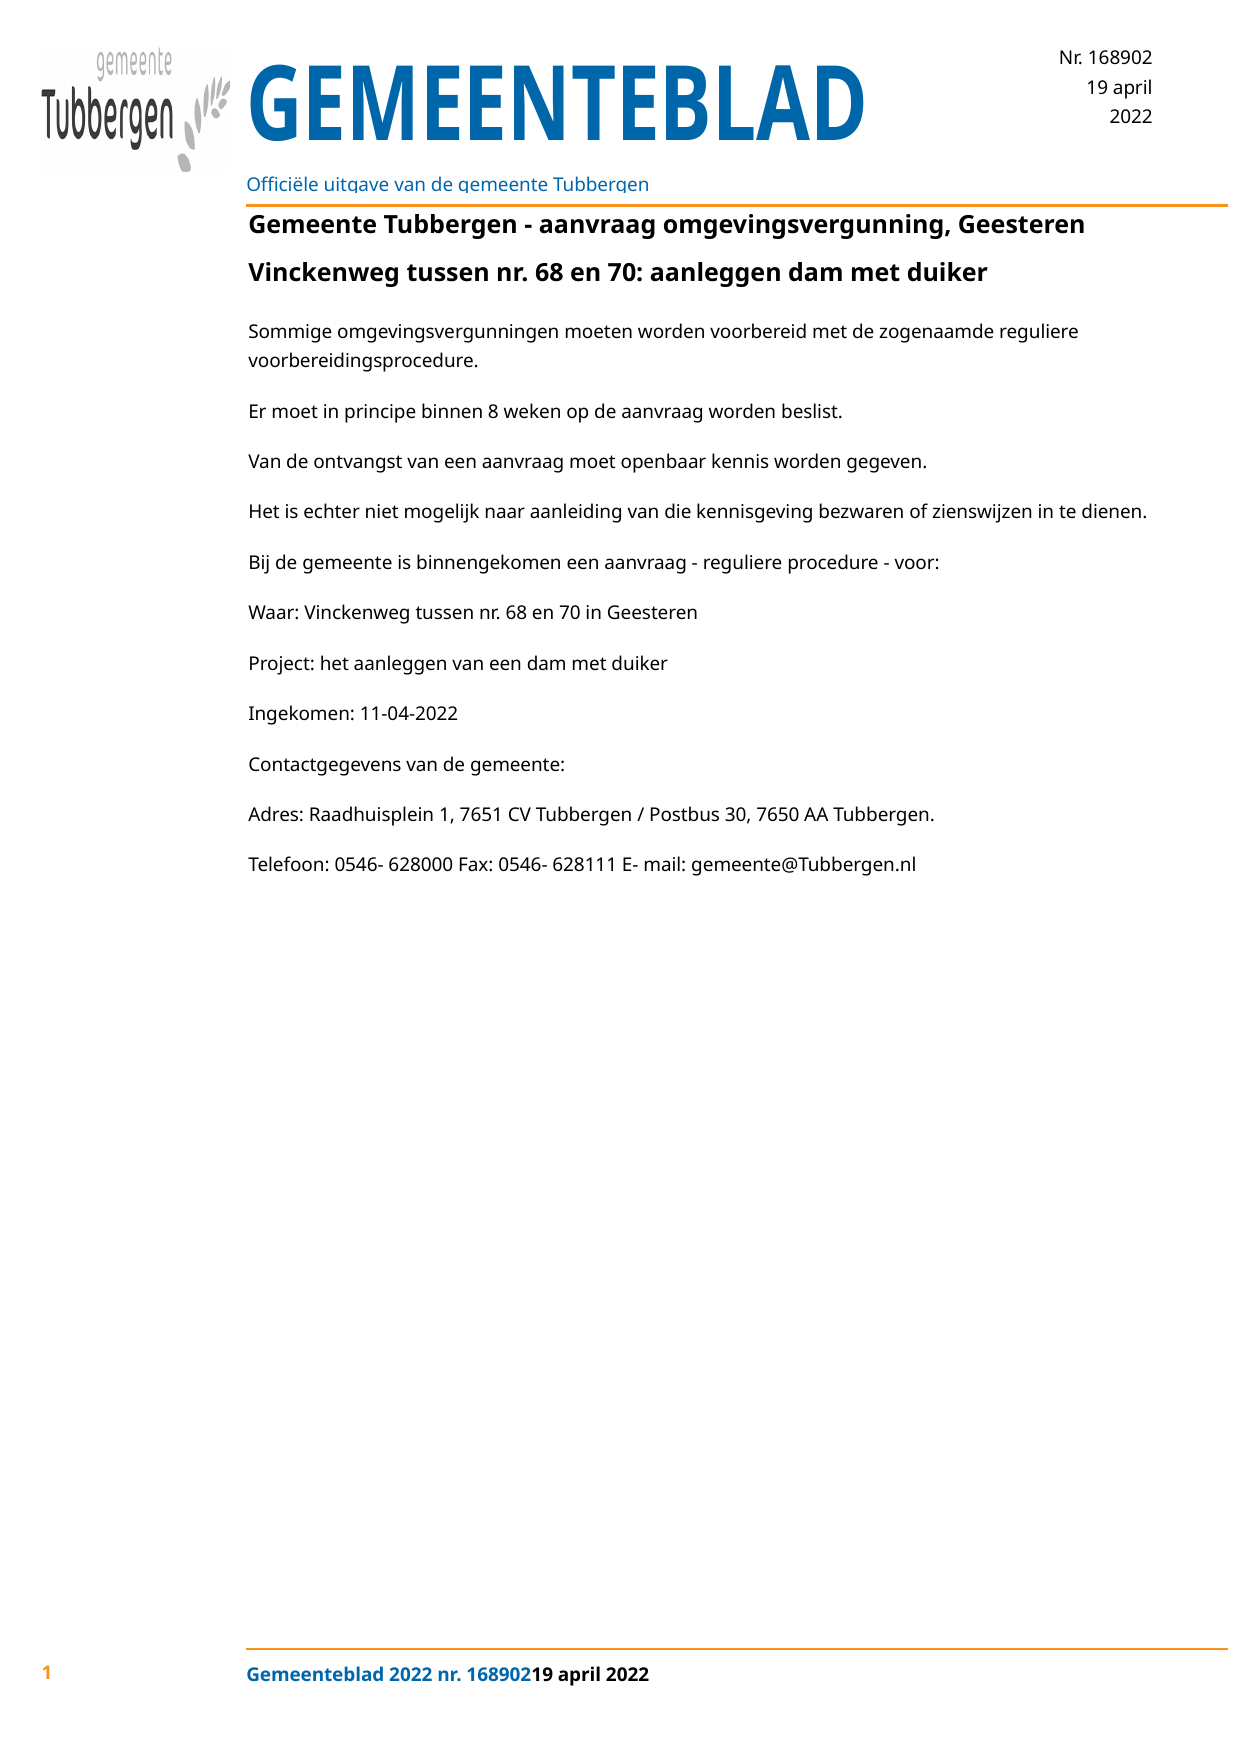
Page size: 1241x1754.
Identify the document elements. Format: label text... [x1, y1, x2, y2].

text Sommige omgevingsvergunningen moeten worden voorbereid met de zogenaamde reguliere voorbereidingsprocedure. [248, 318, 1152, 373]
text Project: het aanleggen van een dam met duiker [248, 650, 1152, 676]
text Van de ontvangst van een aanvraag moet openbaar kennis worden gegeven. [248, 448, 1152, 474]
text Gemeente Tubbergen - aanvraag omgevingsvergunning, Geesteren Vinckenweg tussen nr. 68 en 70: aanleggen dam met duiker [248, 207, 1152, 288]
text Het is echter niet mogelijk naar aanleiding van die kennisgeving bezwaren of zienswijzen in te dienen. [248, 499, 1152, 524]
text Bij de gemeente is binnengekomen een aanvraag - reguliere procedure - voor: [248, 549, 1152, 575]
text Waar: Vinckenweg tussen nr. 68 en 70 in Geesteren [248, 599, 1152, 625]
text Adres: Raadhuisplein 1, 7651 CV Tubbergen / Postbus 30, 7650 AA Tubbergen. [248, 801, 1152, 827]
text Ingekomen: 11-04-2022 [248, 700, 1152, 726]
picture [41, 47, 231, 172]
text Telefoon: 0546- 628000 Fax: 0546- 628111 E- mail: gemeente@Tubbergen.nl [248, 852, 1152, 877]
text Er moet in principe binnen 8 weken op de aanvraag worden beslist. [248, 398, 1152, 424]
text Contactgegevens van de gemeente: [248, 751, 1152, 777]
